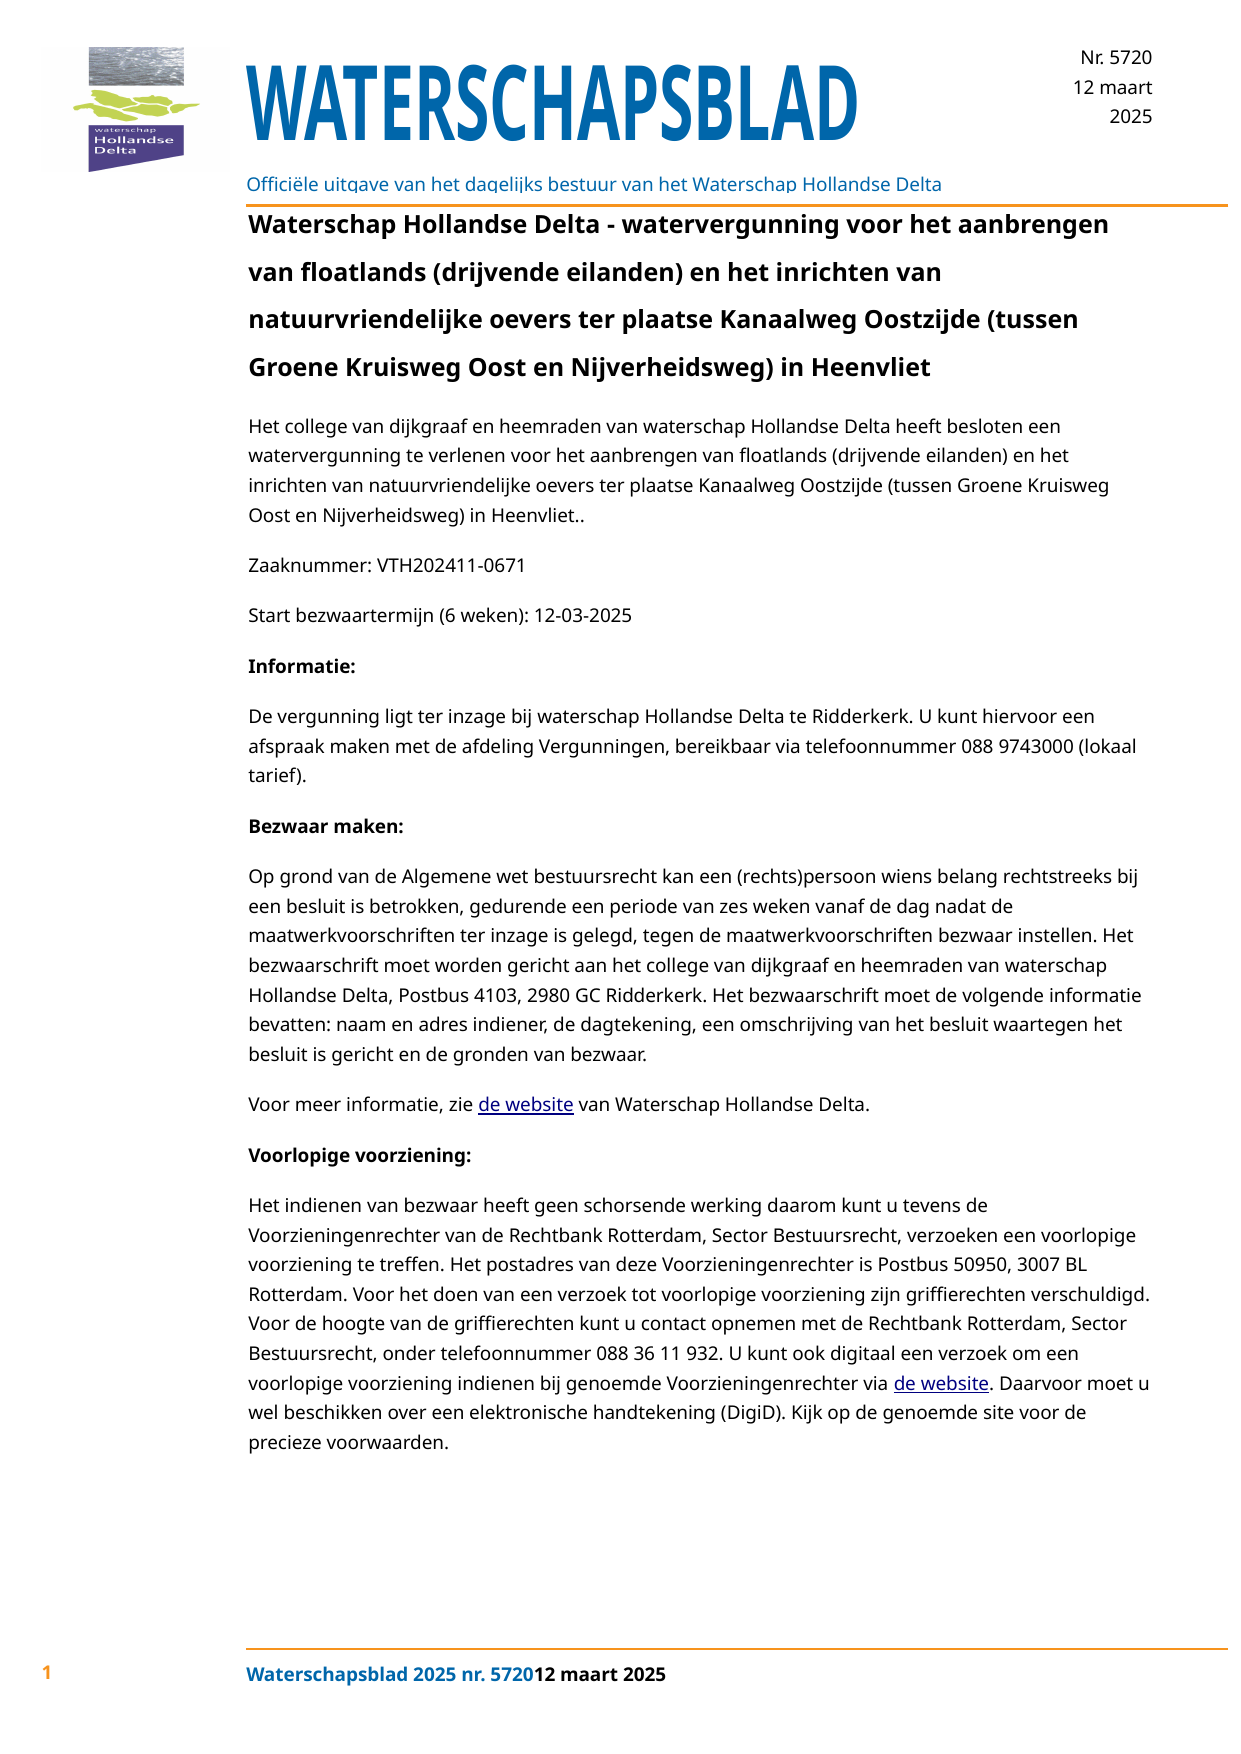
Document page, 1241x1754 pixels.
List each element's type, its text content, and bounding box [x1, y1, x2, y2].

text Voor meer informatie, zie de website van Waterschap Hollandse Delta. [248, 1091, 1152, 1117]
picture [41, 47, 231, 172]
text Voorlopige voorziening: [248, 1142, 1152, 1168]
text De vergunning ligt ter inzage bij waterschap Hollandse Delta te Ridderkerk. U kunt hiervoor een afspraak maken met de afdeling Vergunningen, bereikbaar via telefoonnummer 088 9743000 (lokaal tarief). [248, 703, 1152, 788]
text Zaaknummer: VTH202411-0671 [248, 552, 1152, 578]
text Start bezwaartermijn (6 weken): 12-03-2025 [248, 603, 1152, 628]
text Het indienen van bezwaar heeft geen schorsende werking daarom kunt u tevens de Voorzieningenrechter van de Rechtbank Rotterdam, Sector Bestuursrecht, verzoeken een voorlopige voorziening te treffen. Het postadres van deze Voorzieningenrechter is Postbus 50950, 3007 BL Rotterdam. Voor het doen van een verzoek tot voorlopige voorziening zijn griffierechten verschuldigd. Voor de hoogte van de griffierechten kunt u contact opnemen met de Rechtbank Rotterdam, Sector Bestuursrecht, onder telefoonnummer 088 36 11 932. U kunt ook digitaal een verzoek om een voorlopige voorziening indienen bij genoemde Voorzieningenrechter via de website. Daarvoor moet u wel beschikken over een elektronische handtekening (DigiD). Kijk op de genoemde site voor de precieze voorwaarden. [248, 1192, 1152, 1455]
text Bezwaar maken: [248, 813, 1152, 839]
text Het college van dijkgraaf en heemraden van waterschap Hollandse Delta heeft besloten een watervergunning te verlenen voor het aanbrengen van floatlands (drijvende eilanden) en het inrichten van natuurvriendelijke oevers ter plaatse Kanaalweg Oostzijde (tussen Groene Kruisweg Oost en Nijverheidsweg) in Heenvliet.. [248, 413, 1152, 528]
text Waterschap Hollandse Delta - watervergunning voor het aanbrengen van floatlands (drijvende eilanden) en het inrichten van natuurvriendelijke oevers ter plaatse Kanaalweg Oostzijde (tussen Groene Kruisweg Oost en Nijverheidsweg) in Heenvliet [248, 207, 1152, 384]
text Op grond van de Algemene wet bestuursrecht kan een (rechts)persoon wiens belang rechtstreeks bij een besluit is betrokken, gedurende een periode van zes weken vanaf de dag nadat de maatwerkvoorschriften ter inzage is gelegd, tegen de maatwerkvoorschriften bezwaar instellen. Het bezwaarschrift moet worden gericht aan het college van dijkgraaf en heemraden van waterschap Hollandse Delta, Postbus 4103, 2980 GC Ridderkerk. Het bezwaarschrift moet de volgende informatie bevatten: naam en adres indiener, de dagtekening, een omschrijving van het besluit waartegen het besluit is gericht en de gronden van bezwaar. [248, 863, 1152, 1067]
text Informatie: [248, 653, 1152, 679]
